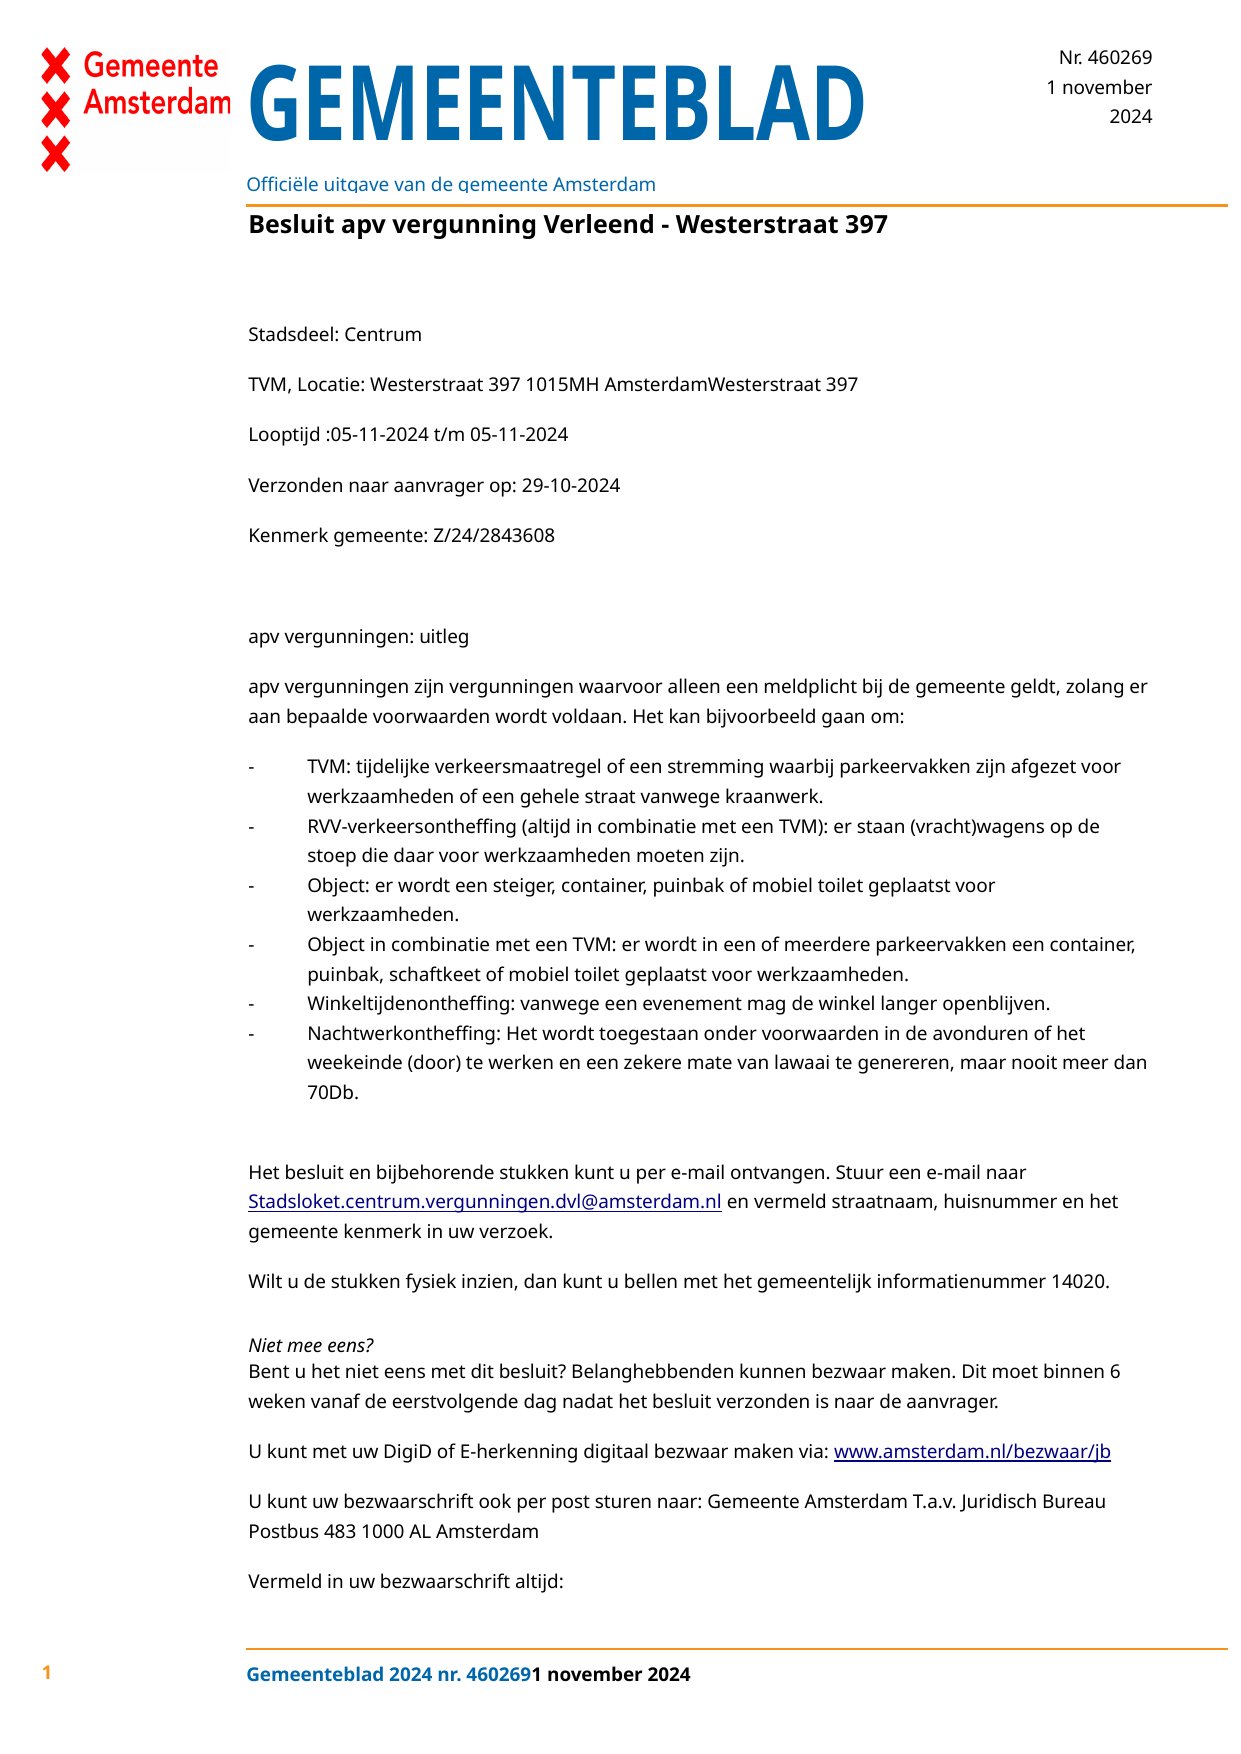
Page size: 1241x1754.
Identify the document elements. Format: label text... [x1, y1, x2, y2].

text Verzonden naar aanvrager op: 29-10-2024 [248, 472, 1152, 498]
text Niet mee eens? [248, 1333, 1152, 1358]
list Nachtwerkontheffing: Het wordt toegestaan onder voorwaarden in de avonduren of het weekeinde (door) te werken en een zekere mate van lawaai te genereren, maar nooit meer dan 70Db. [248, 1020, 1152, 1105]
text Vermeld in uw bezwaarschrift altijd: [248, 1569, 1152, 1594]
text TVM, Locatie: Westerstraat 397 1015MH AmsterdamWesterstraat 397 [248, 371, 1152, 397]
text Het besluit en bijbehorende stukken kunt u per e-mail ontvangen. Stuur een e-mail naar Stadsloket.centrum.vergunningen.dvl@amsterdam.nl en vermeld straatnaam, huisnummer en het gemeente kenmerk in uw verzoek. [248, 1159, 1152, 1244]
text U kunt uw bezwaarschrift ook per post sturen naar: Gemeente Amsterdam T.a.v. Juridisch Bureau Postbus 483 1000 AL Amsterdam [248, 1489, 1152, 1544]
picture [41, 47, 231, 172]
list RVV-verkeersontheffing (altijd in combinatie met een TVM): er staan (vracht)wagens op de stoep die daar voor werkzaamheden moeten zijn. [248, 813, 1152, 868]
list TVM: tijdelijke verkeersmaatregel of een stremming waarbij parkeervakken zijn afgezet voor werkzaamheden of een gehele straat vanwege kraanwerk. [248, 754, 1152, 809]
list Object in combinatie met een TVM: er wordt in een of meerdere parkeervakken een container, puinbak, schaftkeet of mobiel toilet geplaatst voor werkzaamheden. [248, 931, 1152, 986]
text apv vergunningen zijn vergunningen waarvoor alleen een meldplicht bij de gemeente geldt, zolang er aan bepaalde voorwaarden wordt voldaan. Het kan bijvoorbeeld gaan om: [248, 674, 1152, 729]
text Stadsdeel: Centrum [248, 321, 1152, 346]
text Besluit apv vergunning Verleend - Westerstraat 397 [248, 207, 1152, 241]
list Object: er wordt een steiger, container, puinbak of mobiel toilet geplaatst voor werkzaamheden. [248, 872, 1152, 927]
text Kenmerk gemeente: Z/24/2843608 [248, 522, 1152, 548]
text U kunt met uw DigiD of E-herkenning digitaal bezwaar maken via: www.amsterdam.nl/bezwaar/jb [248, 1438, 1152, 1464]
text apv vergunningen: uitleg [248, 623, 1152, 649]
text Looptijd :05-11-2024 t/m 05-11-2024 [248, 422, 1152, 447]
text Wilt u de stukken fysiek inzien, dan kunt u bellen met het gemeentelijk informatienummer 14020. [248, 1269, 1152, 1294]
list Winkeltijdenontheffing: vanwege een evenement mag de winkel langer openblijven. [248, 990, 1152, 1016]
text Bent u het niet eens met dit besluit? Belanghebbenden kunnen bezwaar maken. Dit moet binnen 6 weken vanaf de eerstvolgende dag nadat het besluit verzonden is naar de aanvrager. [248, 1358, 1152, 1414]
